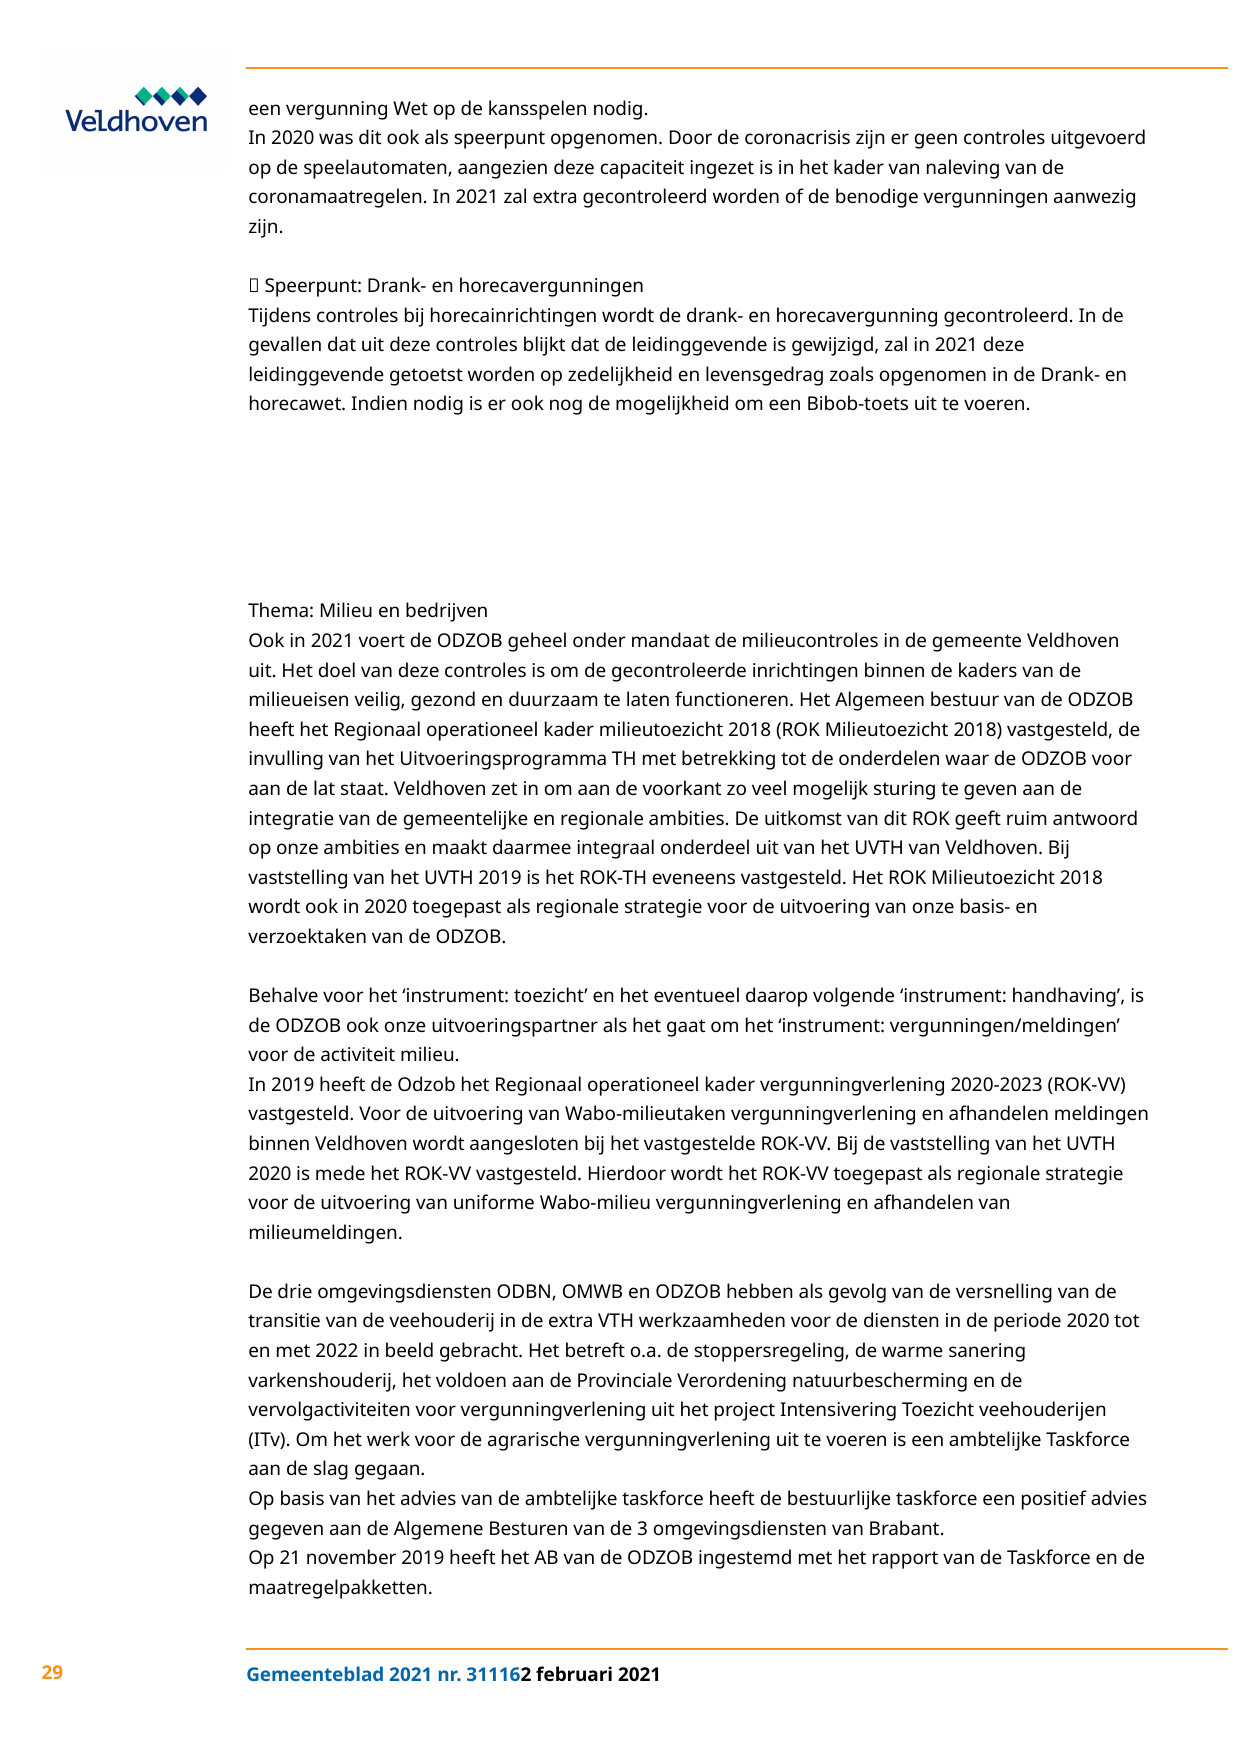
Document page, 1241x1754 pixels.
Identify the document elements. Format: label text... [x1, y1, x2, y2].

text Op basis van het advies van de ambtelijke taskforce heeft de bestuurlijke taskforce een positief advies gegeven aan de Algemene Besturen van de 3 omgevingsdiensten van Brabant. [248, 1485, 1152, 1541]
text In 2019 heeft de Odzob het Regionaal operationeel kader vergunningverlening 2020-2023 (ROK-VV) vastgesteld. Voor de uitvoering van Wabo-milieutaken vergunningverlening en afhandelen meldingen binnen Veldhoven wordt aangesloten bij het vastgestelde ROK-VV. Bij de vaststelling van het UVTH 2020 is mede het ROK-VV vastgesteld. Hierdoor wordt het ROK-VV toegepast als regionale strategie voor de uitvoering van uniforme Wabo-milieu vergunningverlening en afhandelen van milieumeldingen. [248, 1071, 1152, 1245]
text Op 21 november 2019 heeft het AB van de ODZOB ingestemd met het rapport van de Taskforce en de maatregelpakketten. [248, 1544, 1152, 1600]
text een vergunning Wet op de kansspelen nodig. [248, 95, 1152, 121]
text Thema: Milieu en bedrijven [248, 598, 1152, 623]
text In 2020 was dit ook als speerpunt opgenomen. Door de coronacrisis zijn er geen controles uitgevoerd op de speelautomaten, aangezien deze capaciteit ingezet is in het kader van naleving van de coronamaatregelen. In 2021 zal extra gecontroleerd worden of de benodige vergunningen aanwezig zijn. [248, 124, 1152, 239]
text Tijdens controles bij horecainrichtingen wordt de drank- en horecavergunning gecontroleerd. In de gevallen dat uit deze controles blijkt dat de leidinggevende is gewijzigd, zal in 2021 deze leidinggevende getoetst worden op zedelijkheid en levensgedrag zoals opgenomen in de Drank- en horecawet. Indien nodig is er ook nog de mogelijkheid om een Bibob-toets uit te voeren. [248, 302, 1152, 416]
text  Speerpunt: Drank- en horecavergunningen [248, 272, 1152, 298]
text Behalve voor het ‘instrument: toezicht’ en het eventueel daarop volgende ‘instrument: handhaving’, is de ODZOB ook onze uitvoeringspartner als het gaat om het ‘instrument: vergunningen/meldingen’ voor de activiteit milieu. [248, 982, 1152, 1067]
text De drie omgevingsdiensten ODBN, OMWB en ODZOB hebben als gevolg van de versnelling van de transitie van de veehouderij in de extra VTH werkzaamheden voor de diensten in de periode 2020 tot en met 2022 in beeld gebracht. Het betreft o.a. de stoppersregeling, de warme sanering varkenshouderij, het voldoen aan de Provinciale Verordening natuurbescherming en de vervolgactiviteiten voor vergunningverlening uit het project Intensivering Toezicht veehouderijen (ITv). Om het werk voor de agrarische vergunningverlening uit te voeren is een ambtelijke Taskforce aan de slag gegaan. [248, 1278, 1152, 1481]
picture [41, 47, 231, 172]
text Ook in 2021 voert de ODZOB geheel onder mandaat de milieucontroles in de gemeente Veldhoven uit. Het doel van deze controles is om de gecontroleerde inrichtingen binnen de kaders van de milieueisen veilig, gezond en duurzaam te laten functioneren. Het Algemeen bestuur van de ODZOB heeft het Regionaal operationeel kader milieutoezicht 2018 (ROK Milieutoezicht 2018) vastgesteld, de invulling van het Uitvoeringsprogramma TH met betrekking tot de onderdelen waar de ODZOB voor aan de lat staat. Veldhoven zet in om aan de voorkant zo veel mogelijk sturing te geven aan de integratie van de gemeentelijke en regionale ambities. De uitkomst van dit ROK geeft ruim antwoord op onze ambities en maakt daarmee integraal onderdeel uit van het UVTH van Veldhoven. Bij vaststelling van het UVTH 2019 is het ROK-TH eveneens vastgesteld. Het ROK Milieutoezicht 2018 wordt ook in 2020 toegepast als regionale strategie voor de uitvoering van onze basis- en verzoektaken van de ODZOB. [248, 627, 1152, 949]
